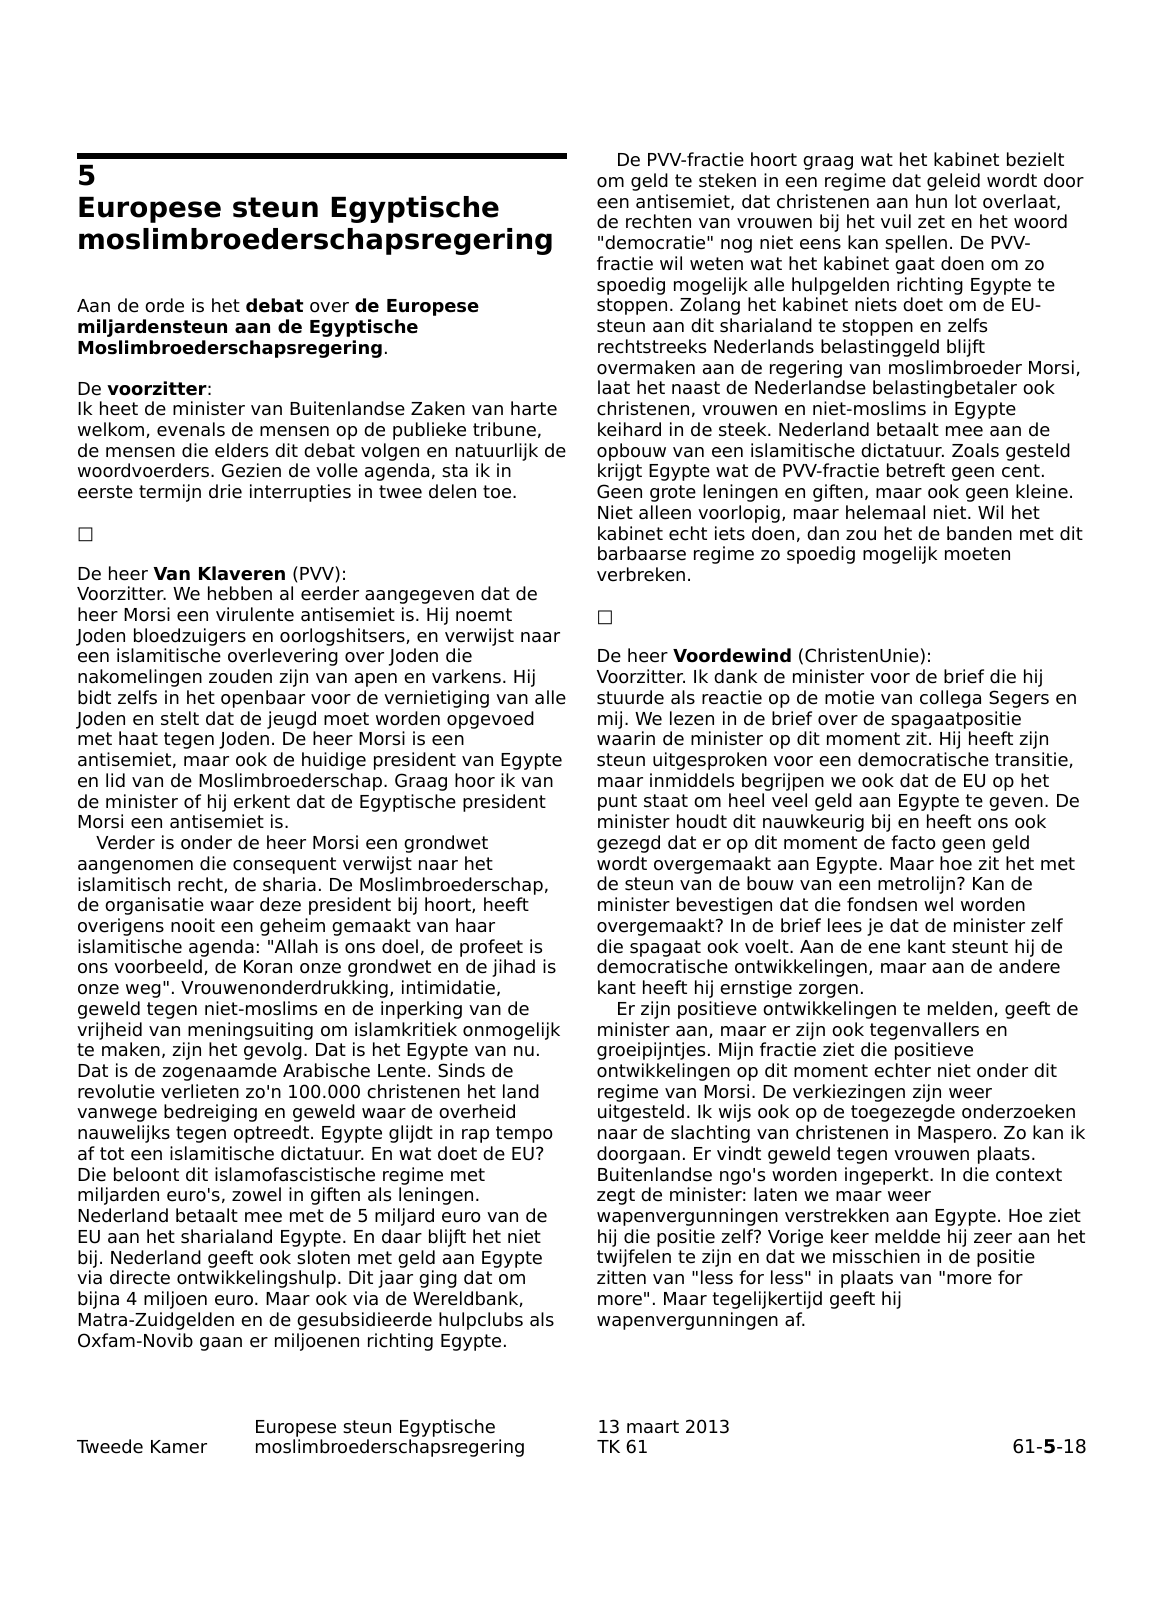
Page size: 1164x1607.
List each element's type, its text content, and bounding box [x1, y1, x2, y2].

text □ [77, 523, 567, 543]
text De voorzitter: [77, 378, 567, 399]
text □ [596, 606, 1087, 626]
text Er zijn positieve ontwikkelingen te melden, geeft de minister aan, maar er zijn ook tegenvallers en groeipijntjes. Mijn fractie ziet die positieve ontwikkelingen op dit moment echter niet onder dit regime van Morsi. De verkiezingen zijn weer uitgesteld. Ik wijs ook op de toegezegde onderzoeken naar de slachting van christenen in Maspero. Zo kan ik doorgaan. Er vindt geweld tegen vrouwen plaats. Buitenlandse ngo's worden ingeperkt. In die context zegt de minister: laten we maar weer wapenvergunningen verstrekken aan Egypte. Hoe ziet hij die positie zelf? Vorige keer meldde hij zeer aan het twijfelen te zijn en dat we misschien in de positie zitten van "less for less" in plaats van "more for more". Maar tegelijkertijd geeft hij wapenvergunningen af. [596, 999, 1087, 1330]
text De heer Voordewind (ChristenUnie): [596, 646, 1087, 667]
title 5 Europese steun Egyptische moslimbroederschapsregering [77, 159, 567, 256]
text De heer Van Klaveren (PVV): [77, 563, 567, 584]
text Verder is onder de heer Morsi een grondwet aangenomen die consequent verwijst naar het islamitisch recht, de sharia. De Moslimbroederschap, de organisatie waar deze president bij hoort, heeft overigens nooit een geheim gemaakt van haar islamitische agenda: "Allah is ons doel, de profeet is ons voorbeeld, de Koran onze grondwet en de jihad is onze weg". Vrouwenonderdrukking, intimidatie, geweld tegen niet-moslims en de inperking van de vrijheid van meningsuiting om islamkritiek onmogelijk te maken, zijn het gevolg. Dat is het Egypte van nu. Dat is de zogenaamde Arabische Lente. Sinds de revolutie verlieten zo'n 100.000 christenen het land vanwege bedreiging en geweld waar de overheid nauwelijks tegen optreedt. Egypte glijdt in rap tempo af tot een islamitische dictatuur. En wat doet de EU? Die beloont dit islamofascistische regime met miljarden euro's, zowel in giften als leningen. Nederland betaalt mee met de 5 miljard euro van de EU aan het sharialand Egypte. En daar blijft het niet bij. Nederland geeft ook sloten met geld aan Egypte via directe ontwikkelingshulp. Dit jaar ging dat om bijna 4 miljoen euro. Maar ook via de Wereldbank, Matra-Zuidgelden en de gesubsidieerde hulpclubs als Oxfam-Novib gaan er miljoenen richting Egypte. [77, 833, 567, 1351]
text Voorzitter. Ik dank de minister voor de brief die hij stuurde als reactie op de motie van collega Segers en mij. We lezen in de brief over de spagaatpositie waarin de minister op dit moment zit. Hij heeft zijn steun uitgesproken voor een democratische transitie, maar inmiddels begrijpen we ook dat de EU op het punt staat om heel veel geld aan Egypte te geven. De minister houdt dit nauwkeurig bij en heeft ons ook gezegd dat er op dit moment de facto geen geld wordt overgemaakt aan Egypte. Maar hoe zit het met de steun van de bouw van een metrolijn? Kan de minister bevestigen dat die fondsen wel worden overgemaakt? In de brief lees je dat de minister zelf die spagaat ook voelt. Aan de ene kant steunt hij de democratische ontwikkelingen, maar aan de andere kant heeft hij ernstige zorgen. [596, 667, 1087, 999]
text Aan de orde is het debat over de Europese miljardensteun aan de Egyptische Moslimbroederschapsregering. [77, 296, 567, 358]
text Voorzitter. We hebben al eerder aangegeven dat de heer Morsi een virulente antisemiet is. Hij noemt Joden bloedzuigers en oorlogshitsers, en verwijst naar een islamitische overlevering over Joden die nakomelingen zouden zijn van apen en varkens. Hij bidt zelfs in het openbaar voor de vernietiging van alle Joden en stelt dat de jeugd moet worden opgevoed met haat tegen Joden. De heer Morsi is een antisemiet, maar ook de huidige president van Egypte en lid van de Moslimbroederschap. Graag hoor ik van de minister of hij erkent dat de Egyptische president Morsi een antisemiet is. [77, 584, 567, 833]
text De PVV-fractie hoort graag wat het kabinet bezielt om geld te steken in een regime dat geleid wordt door een antisemiet, dat christenen aan hun lot overlaat, de rechten van vrouwen bij het vuil zet en het woord "democratie" nog niet eens kan spellen. De PVV-fractie wil weten wat het kabinet gaat doen om zo spoedig mogelijk alle hulpgelden richting Egypte te stoppen. Zolang het kabinet niets doet om de EU-steun aan dit sharialand te stoppen en zelfs rechtstreeks Nederlands belastinggeld blijft overmaken aan de regering van moslimbroeder Morsi, laat het naast de Nederlandse belastingbetaler ook christenen, vrouwen en niet-moslims in Egypte keihard in de steek. Nederland betaalt mee aan de opbouw van een islamitische dictatuur. Zoals gesteld krijgt Egypte wat de PVV-fractie betreft geen cent. Geen grote leningen en giften, maar ook geen kleine. Niet alleen voorlopig, maar helemaal niet. Wil het kabinet echt iets doen, dan zou het de banden met dit barbaarse regime zo spoedig mogelijk moeten verbreken. [596, 150, 1087, 586]
text Ik heet de minister van Buitenlandse Zaken van harte welkom, evenals de mensen op de publieke tribune, de mensen die elders dit debat volgen en natuurlijk de woordvoerders. Gezien de volle agenda, sta ik in eerste termijn drie interrupties in twee delen toe. [77, 399, 567, 503]
